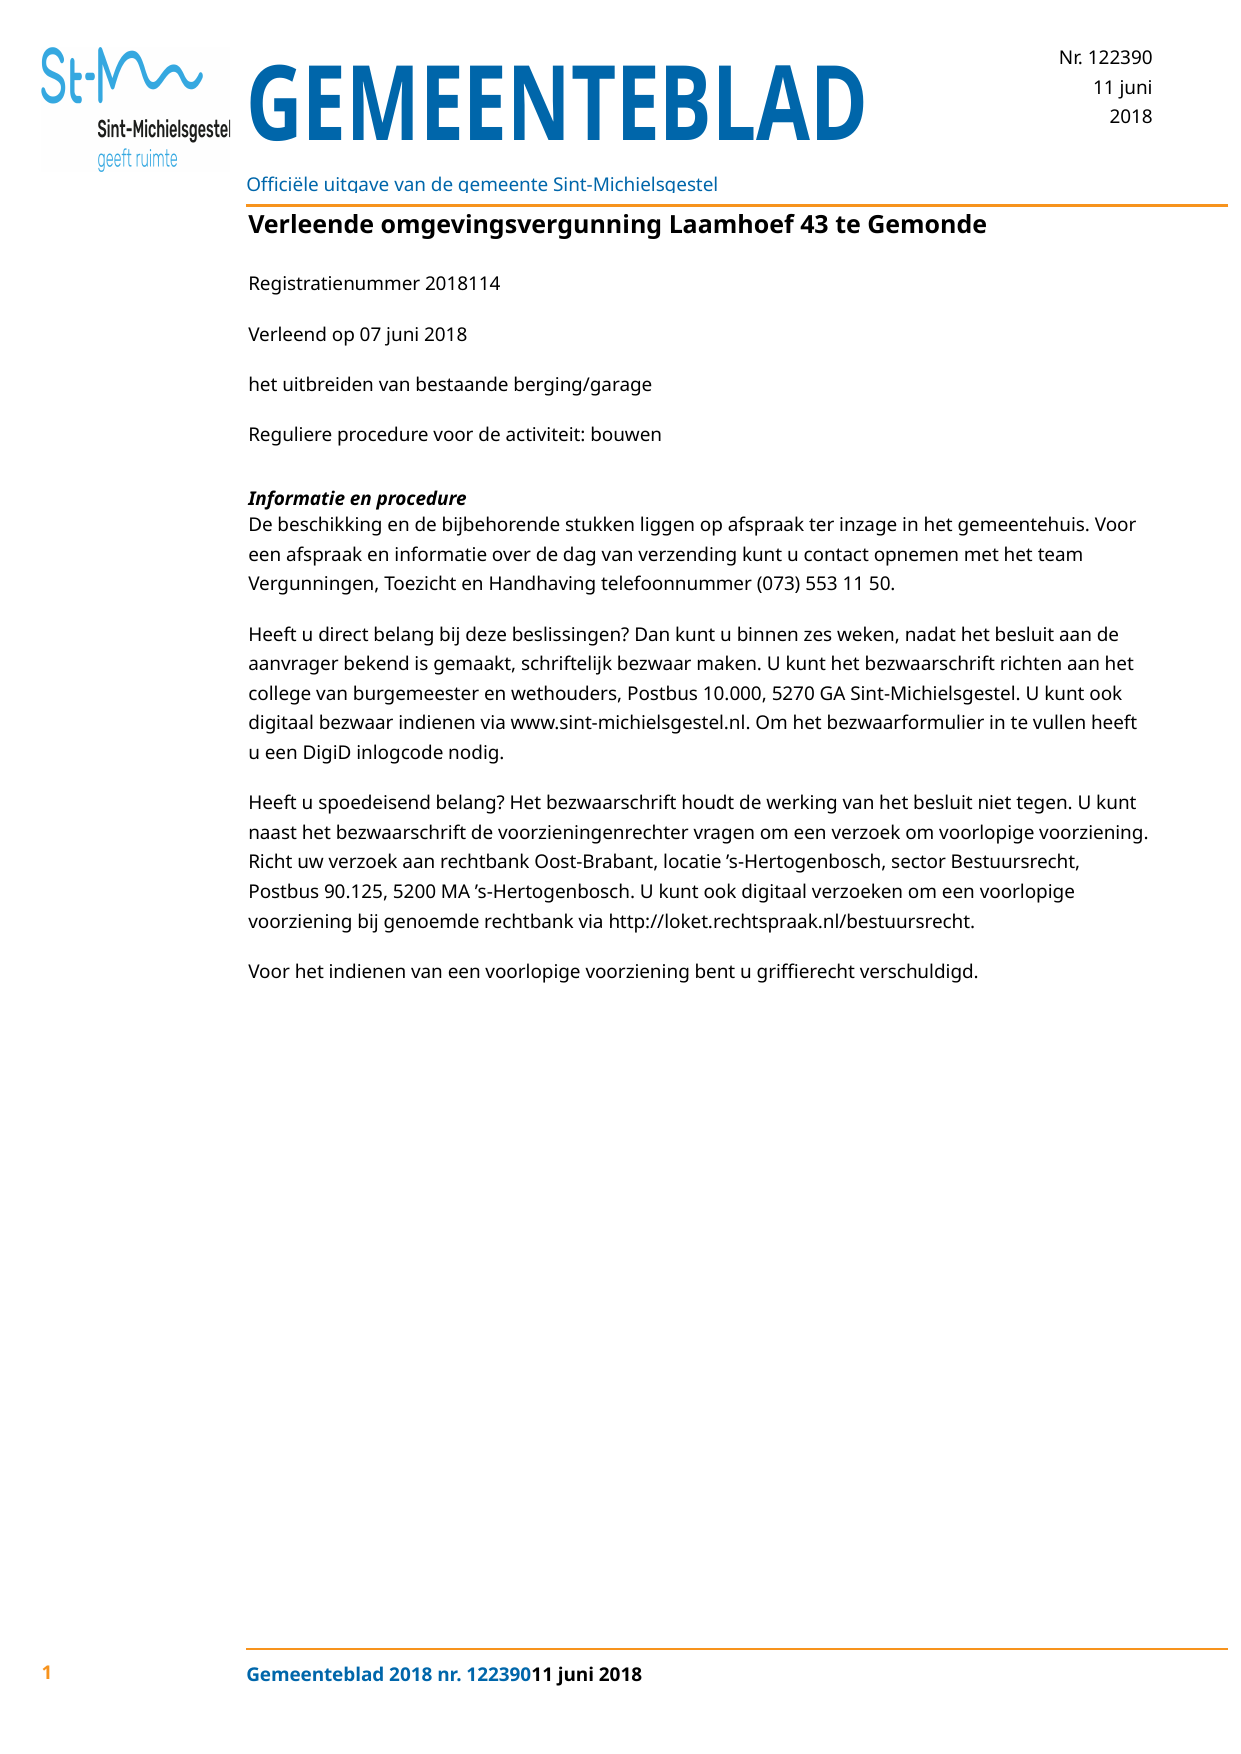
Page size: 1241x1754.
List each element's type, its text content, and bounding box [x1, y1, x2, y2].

picture [41, 47, 231, 172]
text Verleend op 07 juni 2018 [248, 321, 1152, 346]
text Informatie en procedure [248, 486, 1152, 511]
text het uitbreiden van bestaande berging/garage [248, 371, 1152, 397]
text De beschikking en de bijbehorende stukken liggen op afspraak ter inzage in het gemeentehuis. Voor een afspraak en informatie over de dag van verzending kunt u contact opnemen met het team Vergunningen, Toezicht en Handhaving telefoonnummer (073) 553 11 50. [248, 511, 1152, 596]
text Heeft u direct belang bij deze beslissingen? Dan kunt u binnen zes weken, nadat het besluit aan de aanvrager bekend is gemaakt, schriftelijk bezwaar maken. U kunt het bezwaarschrift richten aan het college van burgemeester en wethouders, Postbus 10.000, 5270 GA Sint-Michielsgestel. U kunt ook digitaal bezwaar indienen via www.sint-michielsgestel.nl. Om het bezwaarformulier in te vullen heeft u een DigiD inlogcode nodig. [248, 621, 1152, 765]
text Heeft u spoedeisend belang? Het bezwaarschrift houdt de werking van het besluit niet tegen. U kunt naast het bezwaarschrift de voorzieningenrechter vragen om een verzoek om voorlopige voorziening. Richt uw verzoek aan rechtbank Oost-Brabant, locatie ’s-Hertogenbosch, sector Bestuursrecht, Postbus 90.125, 5200 MA ’s-Hertogenbosch. U kunt ook digitaal verzoeken om een voorlopige voorziening bij genoemde rechtbank via http://loket.rechtspraak.nl/bestuursrecht. [248, 789, 1152, 934]
text Registratienummer 2018114 [248, 270, 1152, 296]
text Voor het indienen van een voorlopige voorziening bent u griffierecht verschuldigd. [248, 958, 1152, 984]
text Verleende omgevingsvergunning Laamhoef 43 te Gemonde [248, 207, 1152, 241]
text Reguliere procedure voor de activiteit: bouwen [248, 422, 1152, 447]
